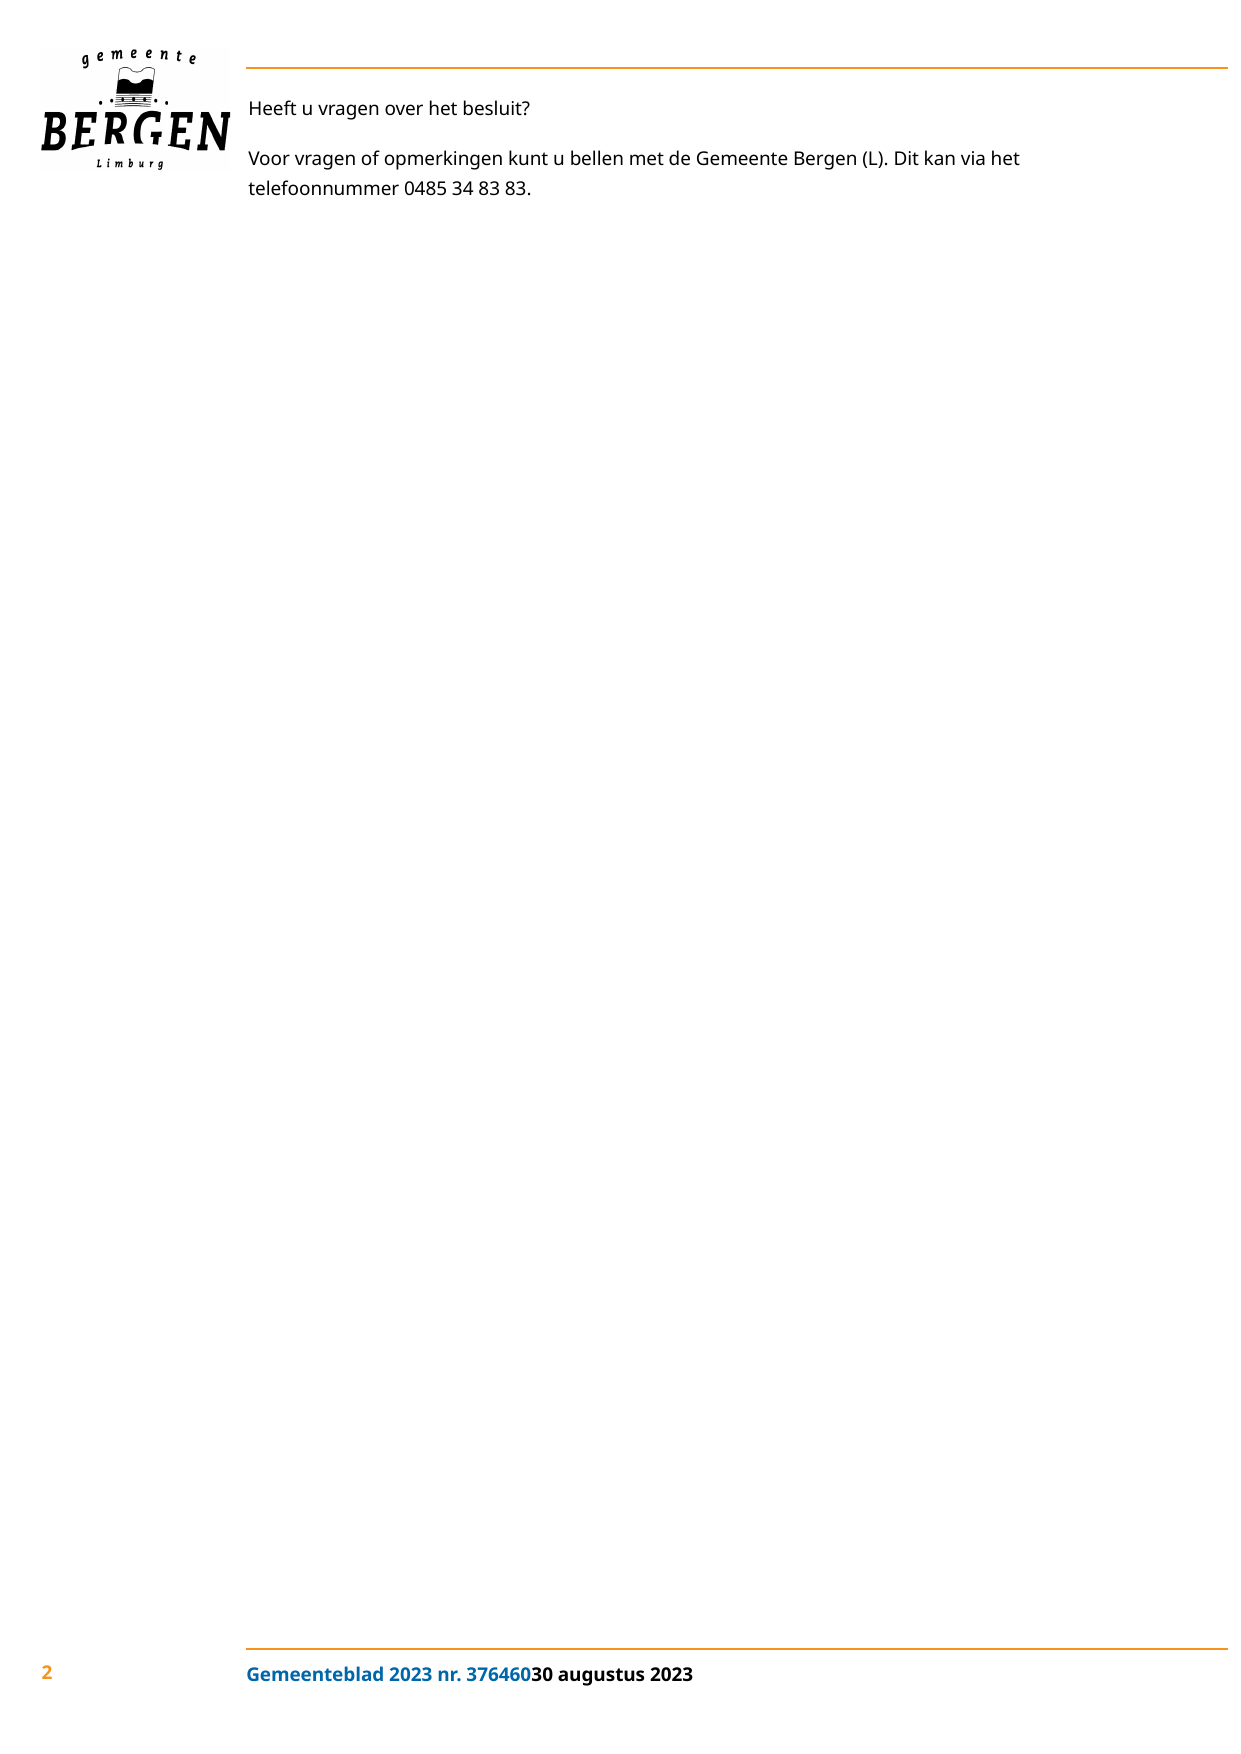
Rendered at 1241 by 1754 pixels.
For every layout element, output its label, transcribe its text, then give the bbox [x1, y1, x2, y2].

text Heeft u vragen over het besluit? [248, 95, 1152, 121]
picture [41, 47, 231, 172]
text Voor vragen of opmerkingen kunt u bellen met de Gemeente Bergen (L). Dit kan via het telefoonnummer 0485 34 83 83. [248, 145, 1152, 201]
